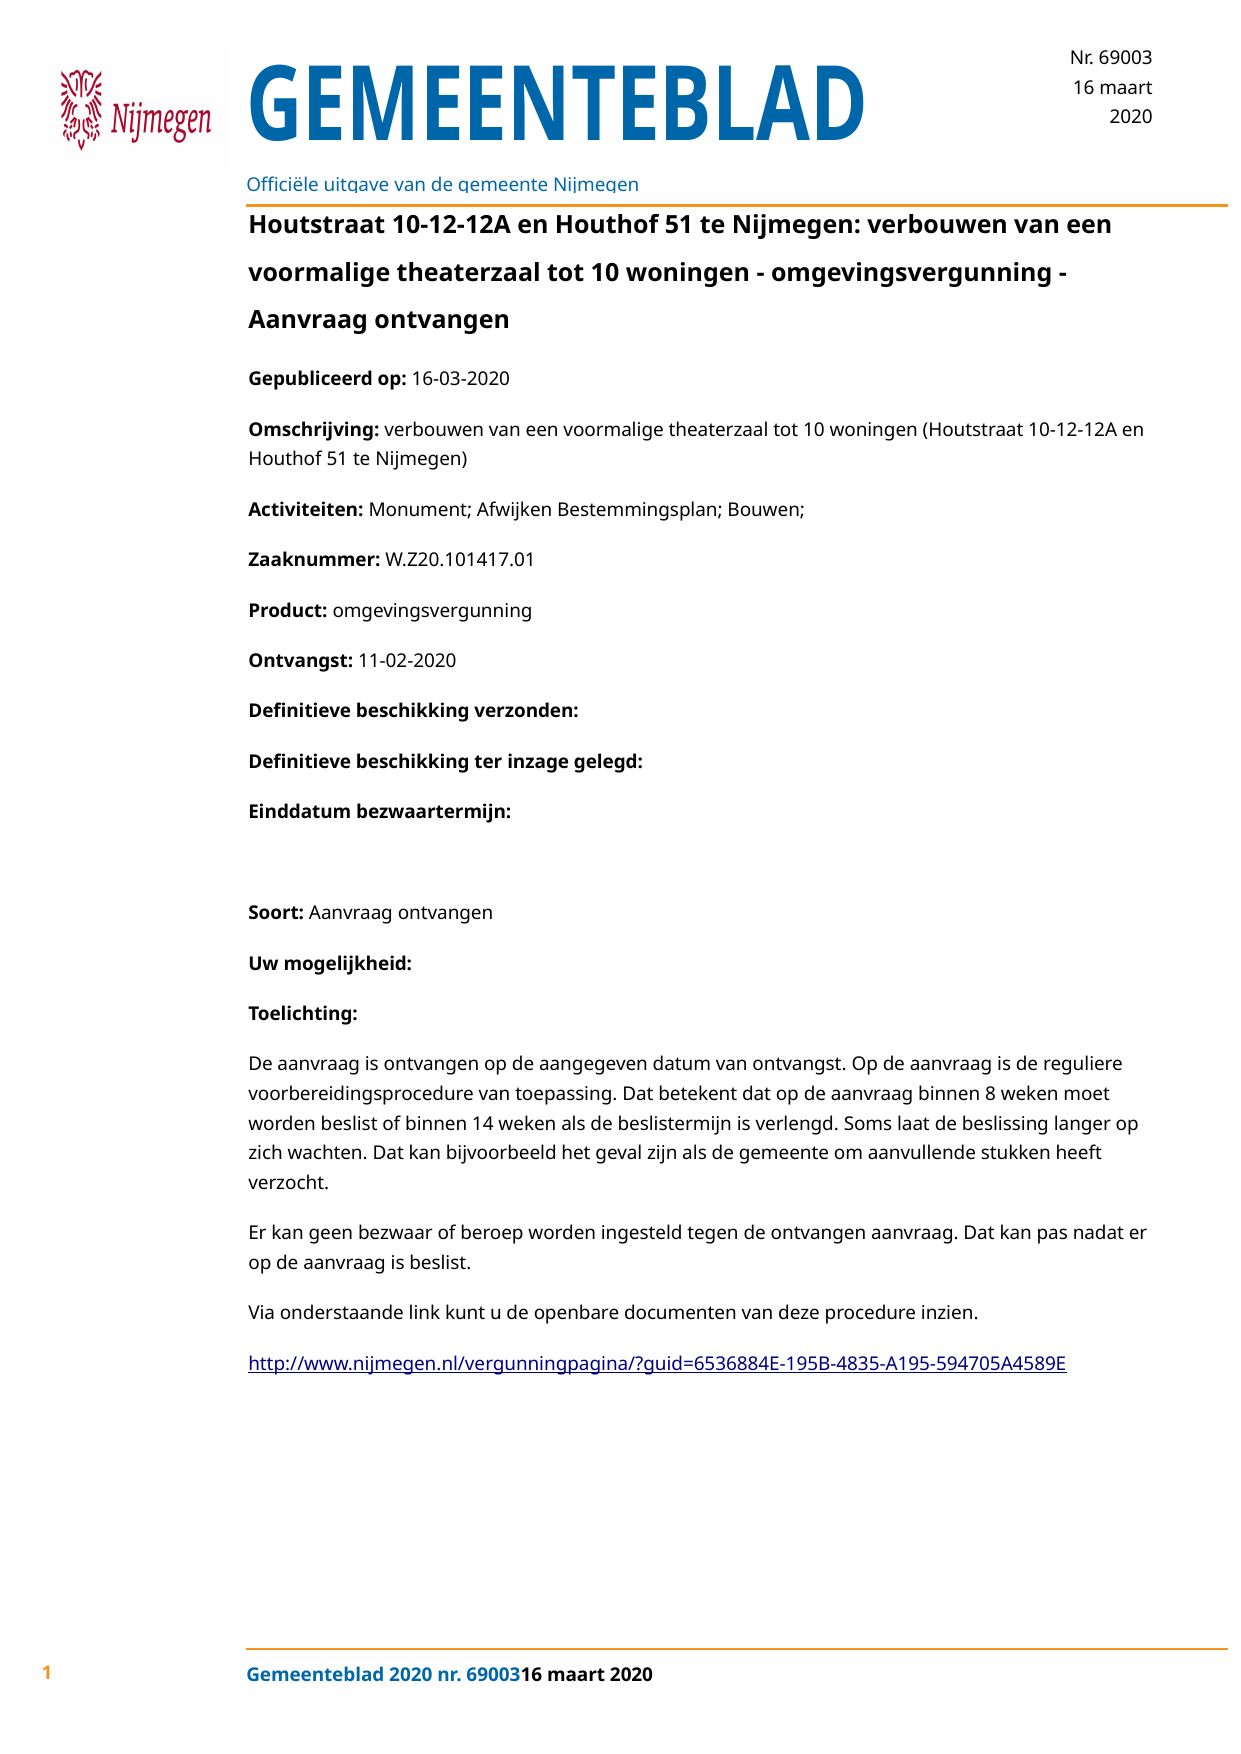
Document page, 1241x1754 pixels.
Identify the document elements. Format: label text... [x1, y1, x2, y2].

text Product: omgevingsvergunning [248, 597, 1152, 622]
text Houtstraat 10-12-12A en Houthof 51 te Nijmegen: verbouwen van een voormalige theaterzaal tot 10 woningen - omgevingsvergunning - Aanvraag ontvangen [248, 207, 1152, 336]
text Ontvangst: 11-02-2020 [248, 647, 1152, 673]
text Einddatum bezwaartermijn: [248, 798, 1152, 824]
text Via onderstaande link kunt u de openbare documenten van deze procedure inzien. [248, 1299, 1152, 1325]
text Omschrijving: verbouwen van een voormalige theaterzaal tot 10 woningen (Houtstraat 10-12-12A en Houthof 51 te Nijmegen) [248, 416, 1152, 471]
picture [41, 47, 231, 172]
text Activiteiten: Monument; Afwijken Bestemmingsplan; Bouwen; [248, 496, 1152, 522]
text Toelichting: [248, 1000, 1152, 1026]
text Er kan geen bezwaar of beroep worden ingesteld tegen de ontvangen aanvraag. Dat kan pas nadat er op de aanvraag is beslist. [248, 1219, 1152, 1274]
text Zaaknummer: W.Z20.101417.01 [248, 546, 1152, 572]
text Gepubliceerd op: 16-03-2020 [248, 366, 1152, 391]
text De aanvraag is ontvangen op de aangegeven datum van ontvangst. Op de aanvraag is de reguliere voorbereidingsprocedure van toepassing. Dat betekent dat op de aanvraag binnen 8 weken moet worden beslist of binnen 14 weken als de beslistermijn is verlengd. Soms laat de beslissing langer op zich wachten. Dat kan bijvoorbeeld het geval zijn als de gemeente om aanvullende stukken heeft verzocht. [248, 1051, 1152, 1194]
text Uw mogelijkheid: [248, 950, 1152, 975]
text Soort: Aanvraag ontvangen [248, 899, 1152, 925]
text Definitieve beschikking verzonden: [248, 698, 1152, 723]
text Definitieve beschikking ter inzage gelegd: [248, 748, 1152, 774]
text http://www.nijmegen.nl/vergunningpagina/?guid=6536884E-195B-4835-A195-594705A4589E [248, 1350, 1152, 1375]
